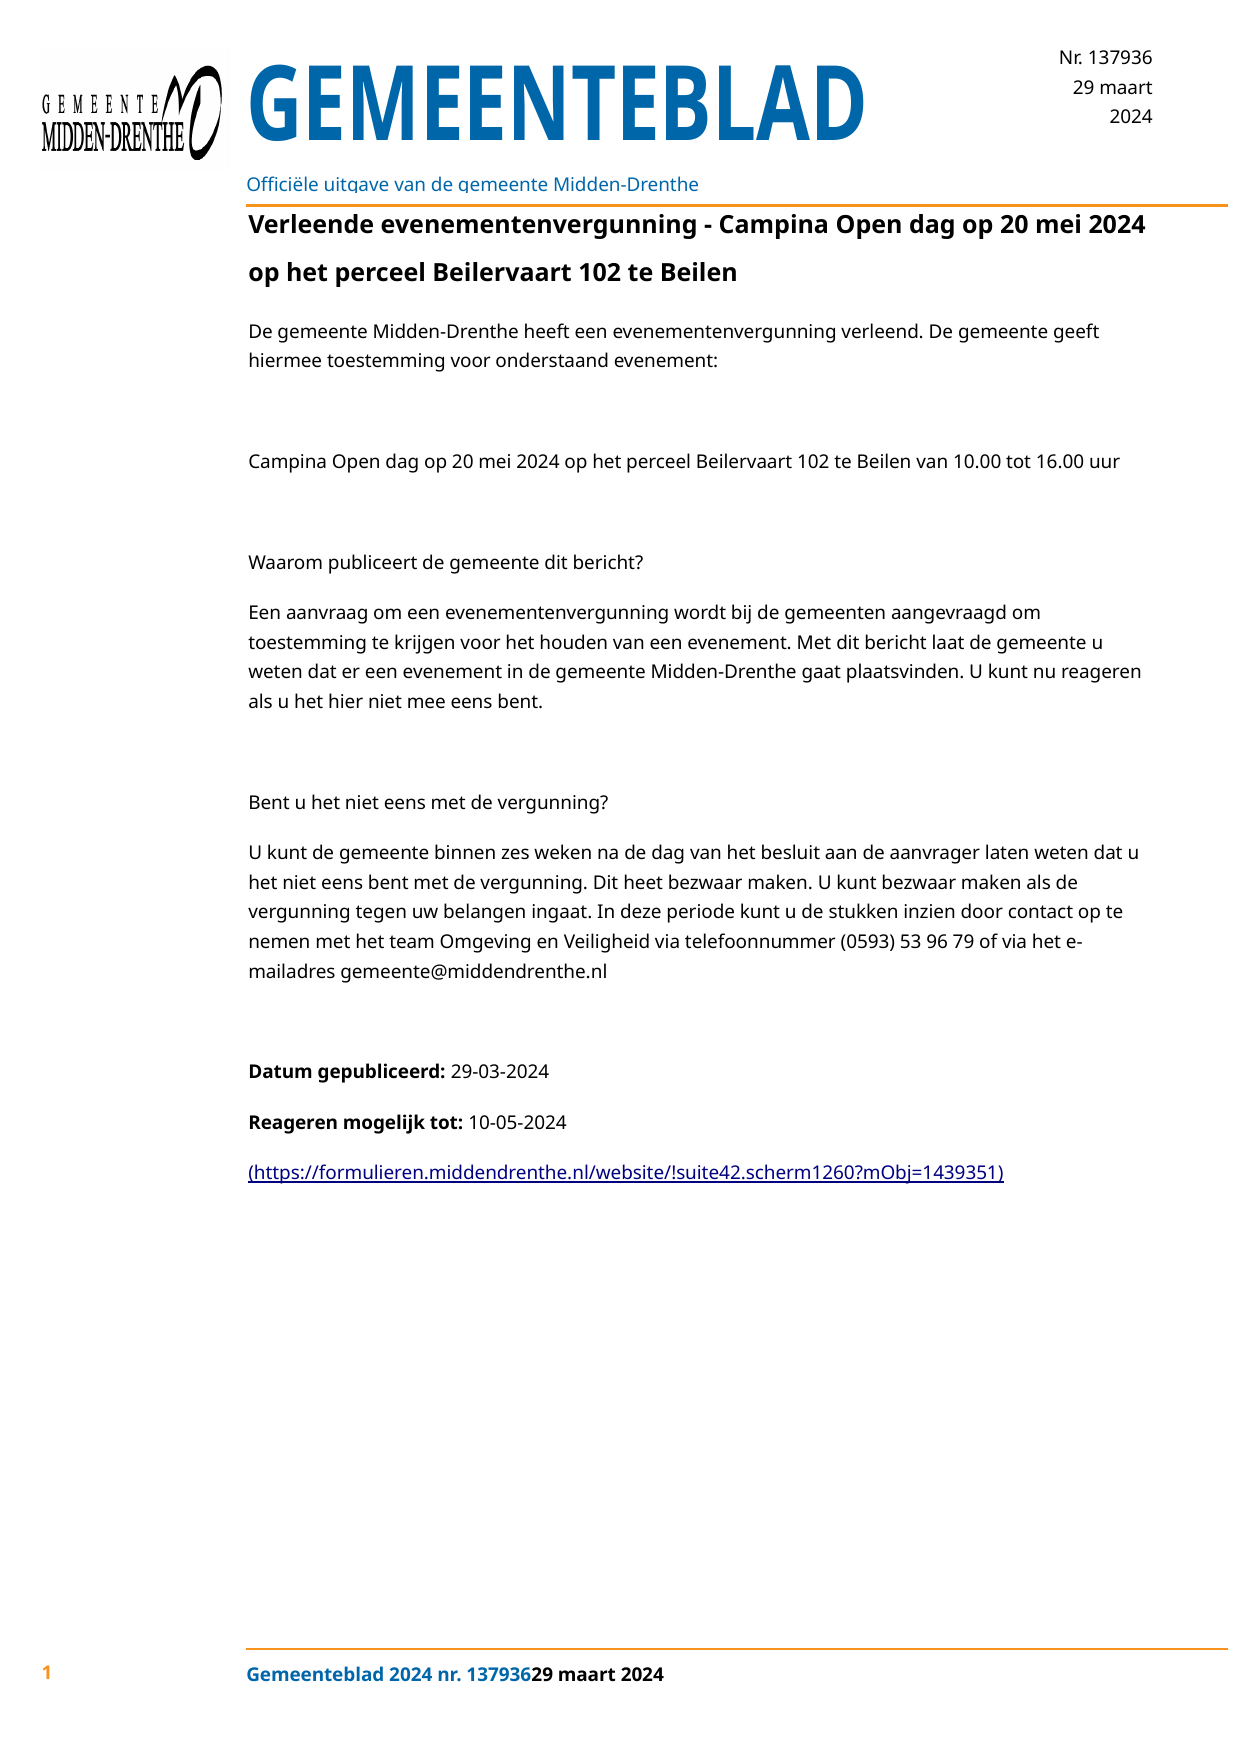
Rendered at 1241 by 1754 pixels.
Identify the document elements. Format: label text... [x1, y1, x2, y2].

picture [41, 47, 231, 172]
text Bent u het niet eens met de vergunning? [248, 789, 1152, 815]
text Reageren mogelijk tot: 10-05-2024 [248, 1109, 1152, 1135]
text Een aanvraag om een evenementenvergunning wordt bij de gemeenten aangevraagd om toestemming te krijgen voor het houden van een evenement. Met dit bericht laat de gemeente u weten dat er een evenement in de gemeente Midden-Drenthe gaat plaatsvinden. U kunt nu reageren als u het hier niet mee eens bent. [248, 599, 1152, 714]
text De gemeente Midden-Drenthe heeft een evenementenvergunning verleend. De gemeente geeft hiermee toestemming voor onderstaand evenement: [248, 318, 1152, 373]
text U kunt de gemeente binnen zes weken na de dag van het besluit aan de aanvrager laten weten dat u het niet eens bent met de vergunning. Dit heet bezwaar maken. U kunt bezwaar maken als de vergunning tegen uw belangen ingaat. In deze periode kunt u de stukken inzien door contact op te nemen met het team Omgeving en Veiligheid via telefoonnummer (0593) 53 96 79 of via het e-mailadres gemeente@middendrenthe.nl [248, 839, 1152, 984]
text Verleende evenementenvergunning - Campina Open dag op 20 mei 2024 op het perceel Beilervaart 102 te Beilen [248, 207, 1152, 288]
text Campina Open dag op 20 mei 2024 op het perceel Beilervaart 102 te Beilen van 10.00 tot 16.00 uur [248, 448, 1152, 474]
text (https://formulieren.middendrenthe.nl/website/!suite42.scherm1260?mObj=1439351) [248, 1159, 1152, 1185]
text Datum gepubliceerd: 29-03-2024 [248, 1059, 1152, 1084]
text Waarom publiceert de gemeente dit bericht? [248, 549, 1152, 575]
